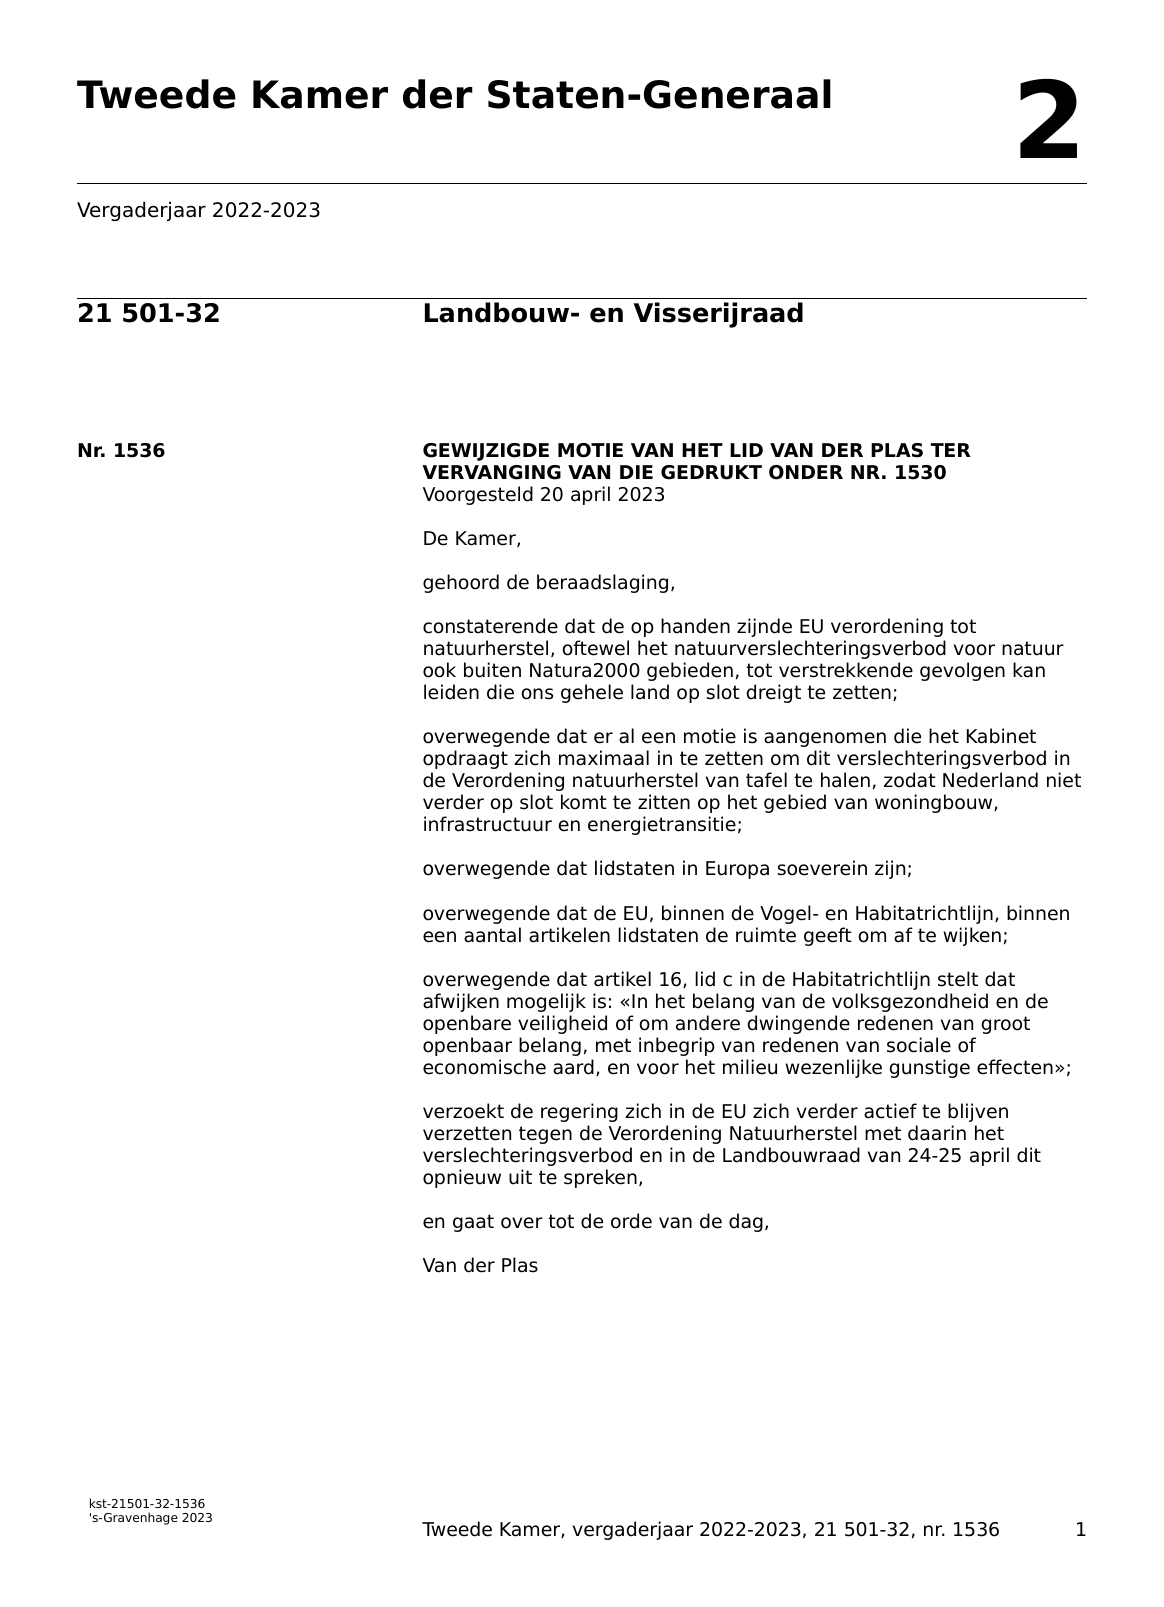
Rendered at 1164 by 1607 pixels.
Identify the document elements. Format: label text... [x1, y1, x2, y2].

table_cell Vergaderjaar 2022-2023 [77, 184, 1087, 298]
text constaterende dat de op handen zijnde EU verordening tot natuurherstel, oftewel het natuurverslechteringsverbod voor natuur ook buiten Natura2000 gebieden, tot verstrekkende gevolgen kan leiden die ons gehele land op slot dreigt te zetten; [422, 616, 1087, 704]
table_header 2 [886, 59, 1087, 183]
text en gaat over tot de orde van de dag, [422, 1211, 1087, 1233]
text Van der Plas [422, 1255, 1087, 1277]
subtitle Nr. 1536 GEWIJZIGDE MOTIE VAN HET LID VAN DER PLAS TER VERVANGING VAN DIE GEDRUKT ONDER NR. 1530 [77, 440, 1087, 484]
text overwegende dat artikel 16, lid c in de Habitatrichtlijn stelt dat afwijken mogelijk is: «In het belang van de volksgezondheid en de openbare veiligheid of om andere dwingende redenen van groot openbaar belang, met inbegrip van redenen van sociale of economische aard, en voor het milieu wezenlijke gunstige effecten»; [422, 969, 1087, 1078]
text kst-21501-32-1536 [88, 1497, 323, 1511]
table_header Tweede Kamer der Staten-Generaal [77, 59, 886, 183]
text verzoekt de regering zich in de EU zich verder actief te blijven verzetten tegen de Verordening Natuurherstel met daarin het verslechteringsverbod en in de Landbouwraad van 24-25 april dit opnieuw uit te spreken, [422, 1101, 1087, 1189]
text overwegende dat de EU, binnen de Vogel- en Habitatrichtlijn, binnen een aantal artikelen lidstaten de ruimte geeft om af te wijken; [422, 902, 1087, 946]
text overwegende dat er al een motie is aangenomen die het Kabinet opdraagt zich maximaal in te zetten om dit verslechteringsverbod in de Verordening natuurherstel van tafel te halen, zodat Nederland niet verder op slot komt te zitten op het gebied van woningbouw, infrastructuur en energietransitie; [422, 726, 1087, 836]
text Voorgesteld 20 april 2023 [422, 484, 1087, 506]
text De Kamer, [422, 528, 1087, 550]
text overwegende dat lidstaten in Europa soeverein zijn; [422, 858, 1087, 880]
text 's-Gravenhage 2023 [88, 1511, 323, 1525]
text gehoord de beraadslaging, [422, 572, 1087, 594]
subtitle 21 501-32 Landbouw- en Visserijraad [77, 299, 1087, 329]
